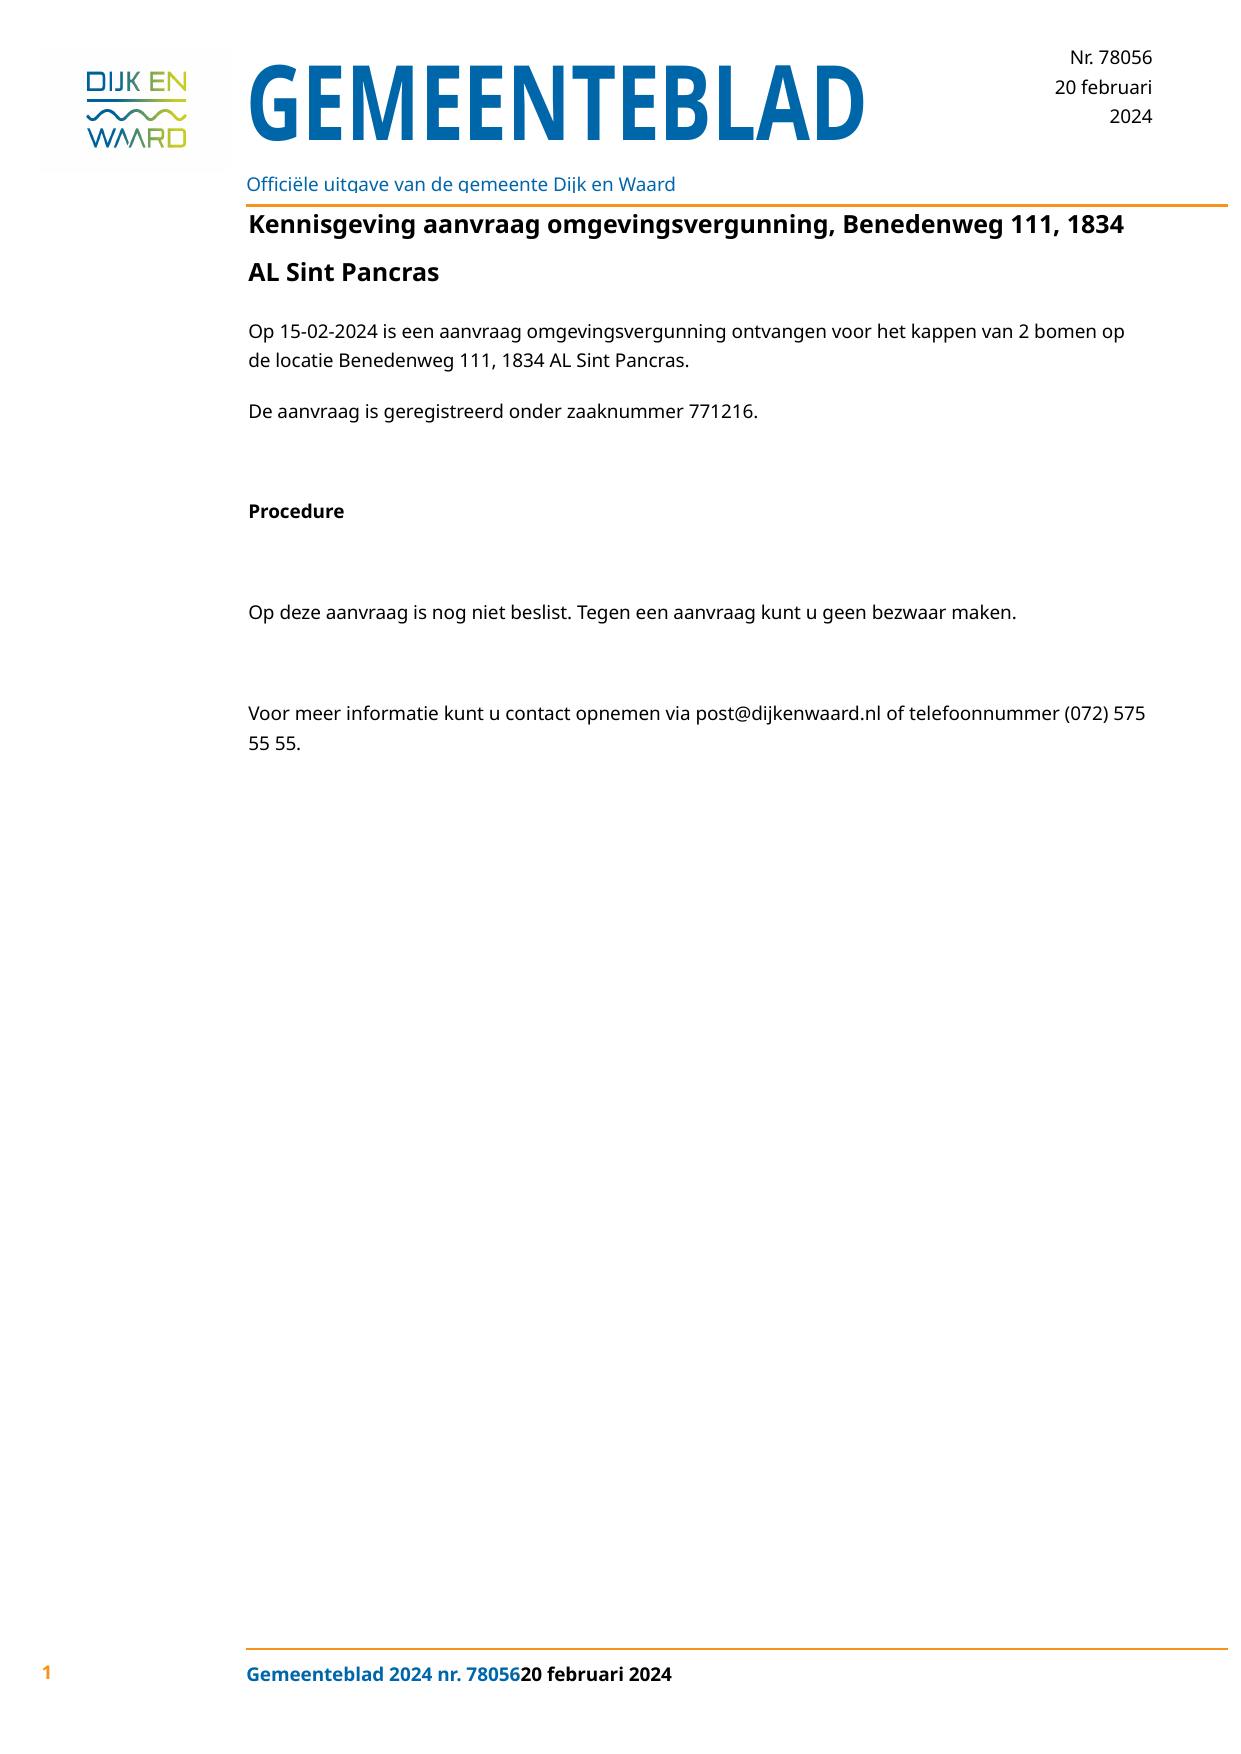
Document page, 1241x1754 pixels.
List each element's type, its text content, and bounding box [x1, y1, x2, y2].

text Kennisgeving aanvraag omgevingsvergunning, Benedenweg 111, 1834 AL Sint Pancras [248, 207, 1152, 288]
picture [41, 47, 231, 172]
text Voor meer informatie kunt u contact opnemen via post@dijkenwaard.nl of telefoonnummer (072) 575 55 55. [248, 700, 1152, 756]
text Procedure [248, 499, 1152, 524]
text De aanvraag is geregistreerd onder zaaknummer 771216. [248, 398, 1152, 424]
text Op 15-02-2024 is een aanvraag omgevingsvergunning ontvangen voor het kappen van 2 bomen op de locatie Benedenweg 111, 1834 AL Sint Pancras. [248, 318, 1152, 373]
text Op deze aanvraag is nog niet beslist. Tegen een aanvraag kunt u geen bezwaar maken. [248, 599, 1152, 625]
